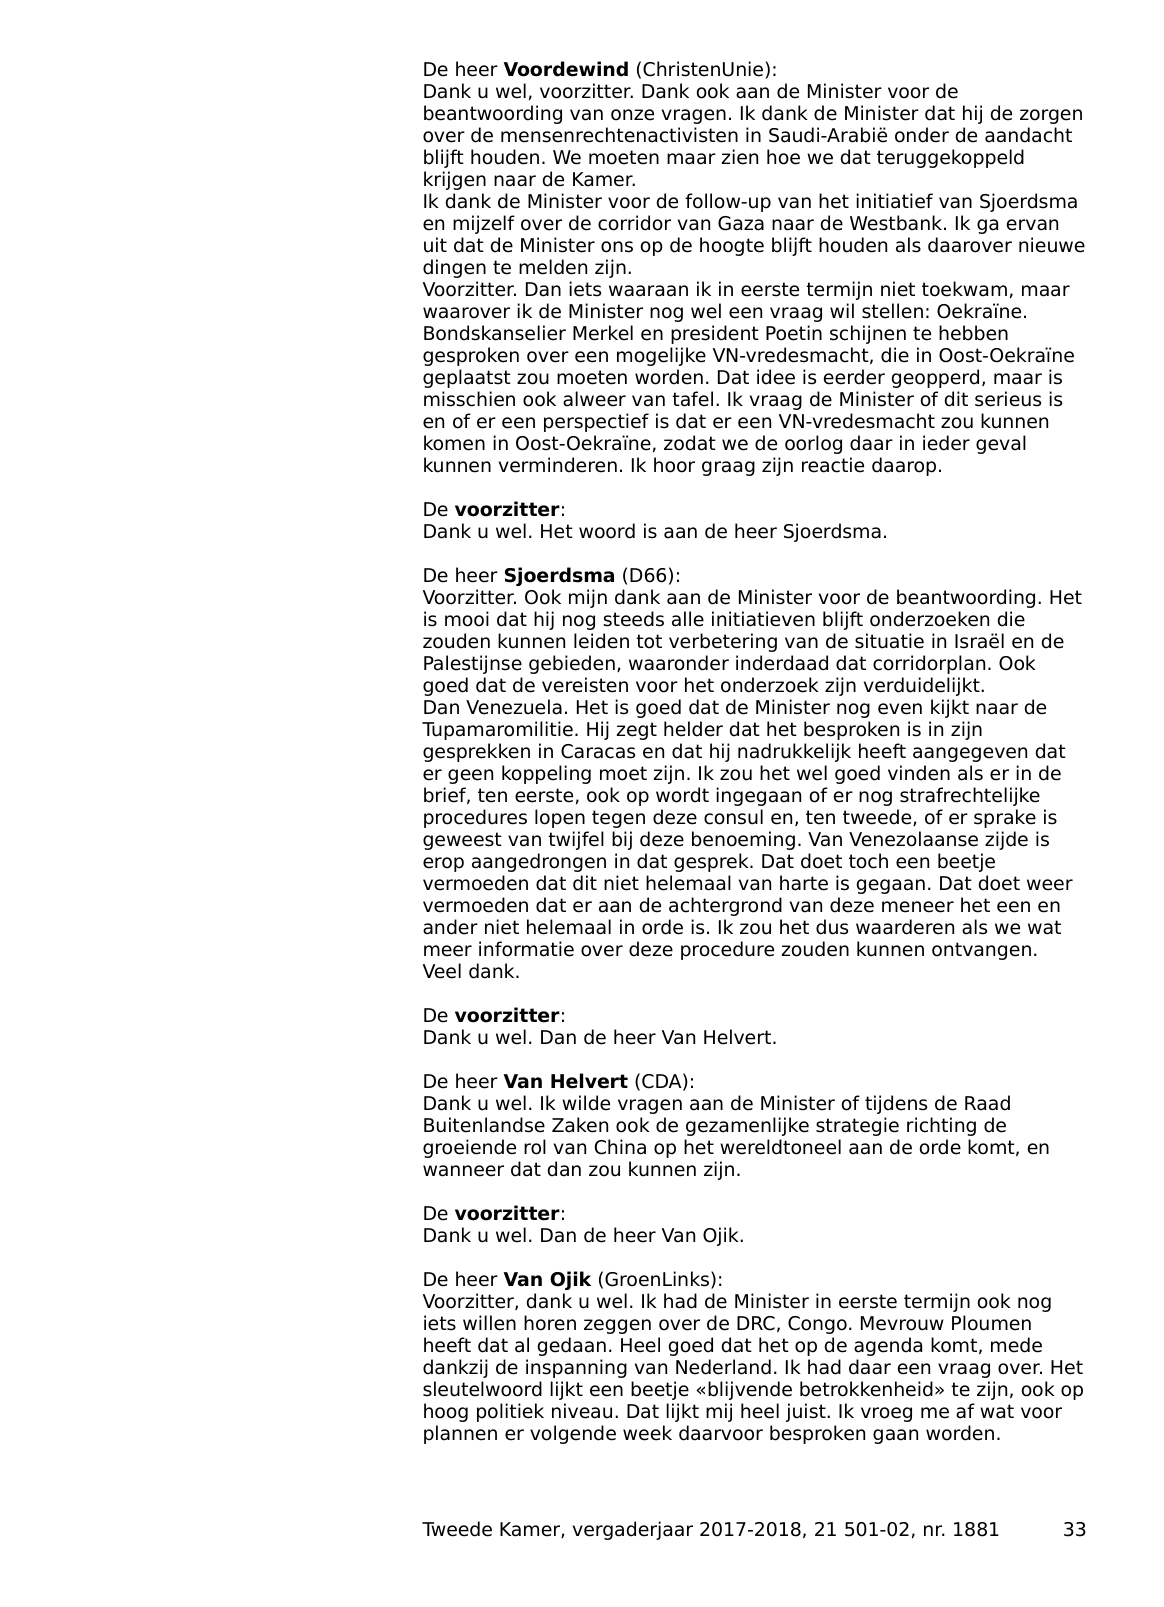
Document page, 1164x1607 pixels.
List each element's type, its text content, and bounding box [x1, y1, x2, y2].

text Ik dank de Minister voor de follow-up van het initiatief van Sjoerdsma en mijzelf over de corridor van Gaza naar de Westbank. Ik ga ervan uit dat de Minister ons op de hoogte blijft houden als daarover nieuwe dingen te melden zijn. [422, 191, 1087, 279]
text De heer Van Ojik (GroenLinks): [422, 1269, 1087, 1291]
text Dank u wel. Het woord is aan de heer Sjoerdsma. [422, 521, 1087, 543]
text De heer Voordewind (ChristenUnie): [422, 59, 1087, 81]
text Dank u wel. Dan de heer Van Helvert. [422, 1027, 1087, 1049]
text De voorzitter: [422, 1005, 1087, 1027]
text Voorzitter. Ook mijn dank aan de Minister voor de beantwoording. Het is mooi dat hij nog steeds alle initiatieven blijft onderzoeken die zouden kunnen leiden tot verbetering van de situatie in Israël en de Palestijnse gebieden, waaronder inderdaad dat corridorplan. Ook goed dat de vereisten voor het onderzoek zijn verduidelijkt. [422, 587, 1087, 697]
text Dan Venezuela. Het is goed dat de Minister nog even kijkt naar de Tupamaromilitie. Hij zegt helder dat het besproken is in zijn gesprekken in Caracas en dat hij nadrukkelijk heeft aangegeven dat er geen koppeling moet zijn. Ik zou het wel goed vinden als er in de brief, ten eerste, ook op wordt ingegaan of er nog strafrechtelijke procedures lopen tegen deze consul en, ten tweede, of er sprake is geweest van twijfel bij deze benoeming. Van Venezolaanse zijde is erop aangedrongen in dat gesprek. Dat doet toch een beetje vermoeden dat dit niet helemaal van harte is gegaan. Dat doet weer vermoeden dat er aan de achtergrond van deze meneer het een en ander niet helemaal in orde is. Ik zou het dus waarderen als we wat meer informatie over deze procedure zouden kunnen ontvangen. [422, 697, 1087, 961]
text De heer Van Helvert (CDA): [422, 1071, 1087, 1093]
text Voorzitter. Dan iets waaraan ik in eerste termijn niet toekwam, maar waarover ik de Minister nog wel een vraag wil stellen: Oekraïne. Bondskanselier Merkel en president Poetin schijnen te hebben gesproken over een mogelijke VN-vredesmacht, die in Oost-Oekraïne geplaatst zou moeten worden. Dat idee is eerder geopperd, maar is misschien ook alweer van tafel. Ik vraag de Minister of dit serieus is en of er een perspectief is dat er een VN-vredesmacht zou kunnen komen in Oost-Oekraïne, zodat we de oorlog daar in ieder geval kunnen verminderen. Ik hoor graag zijn reactie daarop. [422, 279, 1087, 477]
text De voorzitter: [422, 1203, 1087, 1225]
text De voorzitter: [422, 499, 1087, 521]
text Dank u wel. Ik wilde vragen aan de Minister of tijdens de Raad Buitenlandse Zaken ook de gezamenlijke strategie richting de groeiende rol van China op het wereldtoneel aan de orde komt, en wanneer dat dan zou kunnen zijn. [422, 1093, 1087, 1181]
text Veel dank. [422, 961, 1087, 983]
text Dank u wel. Dan de heer Van Ojik. [422, 1225, 1087, 1247]
text Dank u wel, voorzitter. Dank ook aan de Minister voor de beantwoording van onze vragen. Ik dank de Minister dat hij de zorgen over de mensenrechtenactivisten in Saudi-Arabië onder de aandacht blijft houden. We moeten maar zien hoe we dat teruggekoppeld krijgen naar de Kamer. [422, 81, 1087, 191]
text De heer Sjoerdsma (D66): [422, 565, 1087, 587]
text Voorzitter, dank u wel. Ik had de Minister in eerste termijn ook nog iets willen horen zeggen over de DRC, Congo. Mevrouw Ploumen heeft dat al gedaan. Heel goed dat het op de agenda komt, mede dankzij de inspanning van Nederland. Ik had daar een vraag over. Het sleutelwoord lijkt een beetje «blijvende betrokkenheid» te zijn, ook op hoog politiek niveau. Dat lijkt mij heel juist. Ik vroeg me af wat voor plannen er volgende week daarvoor besproken gaan worden. [422, 1291, 1087, 1445]
